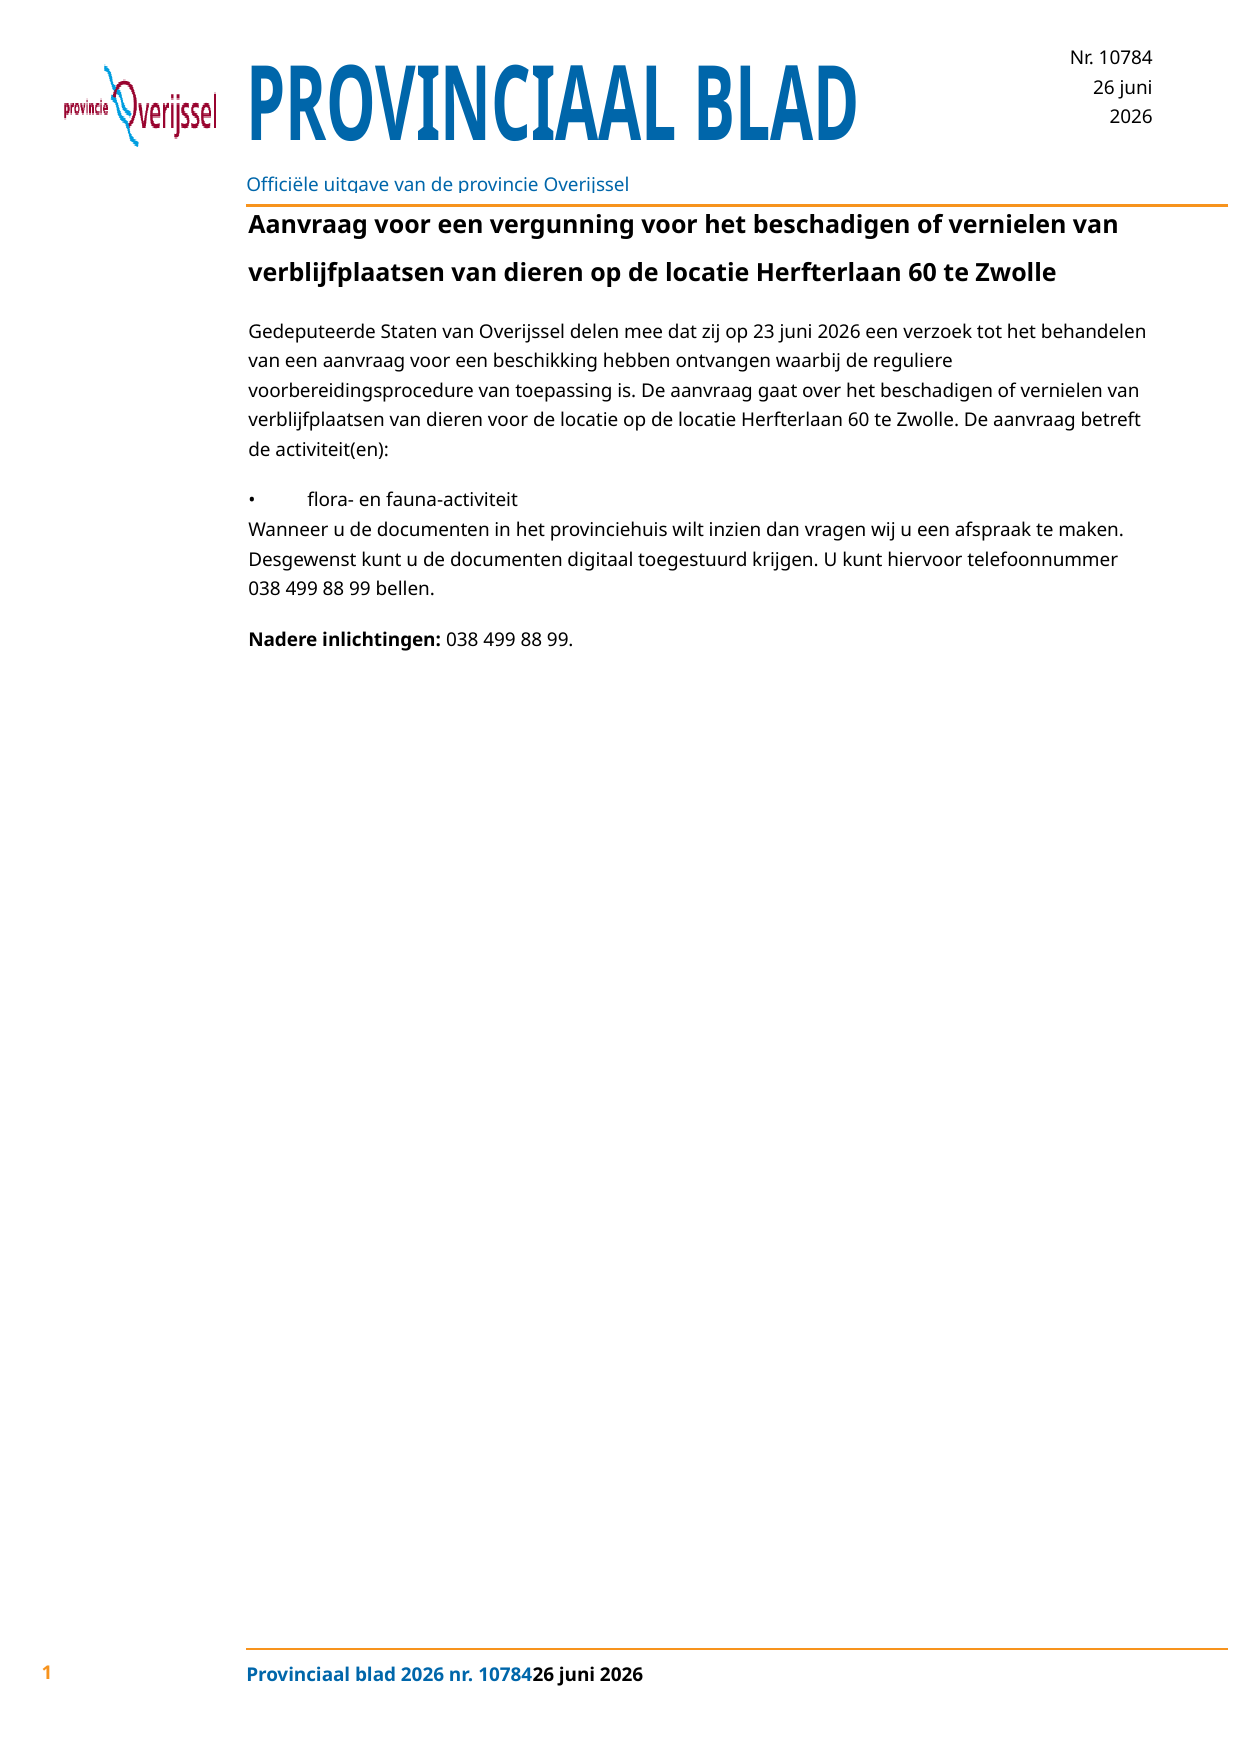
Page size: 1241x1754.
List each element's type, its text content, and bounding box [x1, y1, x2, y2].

picture [41, 47, 231, 172]
text Wanneer u de documenten in het provinciehuis wilt inzien dan vragen wij u een afspraak te maken. Desgewenst kunt u de documenten digitaal toegestuurd krijgen. U kunt hiervoor telefoonnummer 038 499 88 99 bellen. [248, 516, 1152, 601]
list flora- en fauna-activiteit [248, 487, 1152, 512]
text Gedeputeerde Staten van Overijssel delen mee dat zij op 23 juni 2026 een verzoek tot het behandelen van een aanvraag voor een beschikking hebben ontvangen waarbij de reguliere voorbereidingsprocedure van toepassing is. De aanvraag gaat over het beschadigen of vernielen van verblijfplaatsen van dieren voor de locatie op de locatie Herfterlaan 60 te Zwolle. De aanvraag betreft de activiteit(en): [248, 318, 1152, 462]
text Nadere inlichtingen: 038 499 88 99. [248, 626, 1152, 652]
text Aanvraag voor een vergunning voor het beschadigen of vernielen van verblijfplaatsen van dieren op de locatie Herfterlaan 60 te Zwolle [248, 207, 1152, 288]
